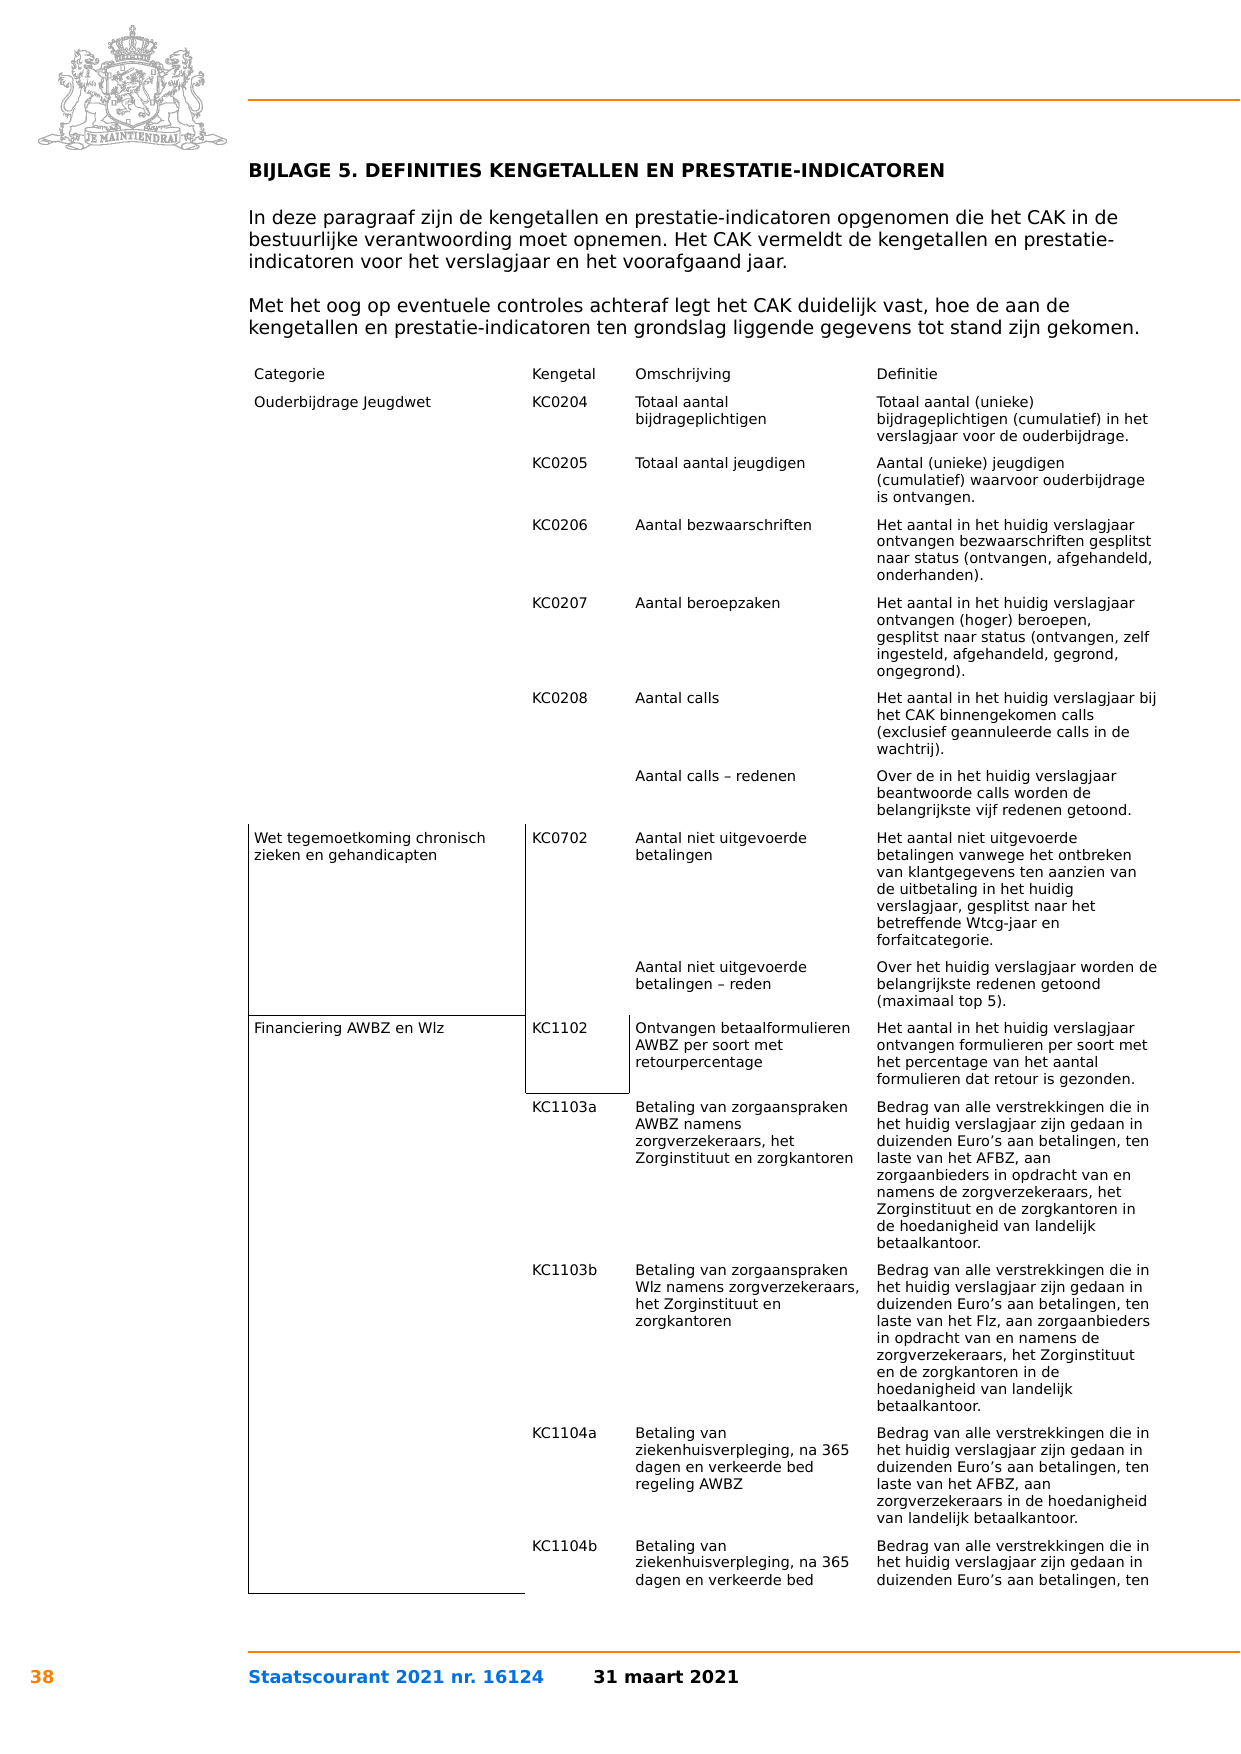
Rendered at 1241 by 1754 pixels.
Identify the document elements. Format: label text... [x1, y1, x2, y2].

table_cell KC1104a [526, 1420, 629, 1532]
table_cell Bedrag van alle verstrekkingen die in het huidig verslagjaar zijn gedaan in duizenden Euro’s aan betalingen, ten laste van het Flz, aan zorgaanbieders in opdracht van en namens de zorgverzekeraars, het Zorginstituut en de zorgkantoren in de hoedanigheid van landelijk betaalkantoor. [871, 1257, 1163, 1419]
table_cell KC0205 [526, 450, 629, 511]
table_cell Aantal calls – redenen [630, 764, 870, 824]
table_cell Aantal calls [630, 685, 870, 763]
table_cell Ouderbijdrage Jeugdwet [249, 389, 525, 824]
table_header Omschrijving [630, 362, 870, 388]
subtitle BIJLAGE 5. DEFINITIES KENGETALLEN EN PRESTATIE-INDICATOREN [248, 160, 1163, 182]
table_cell Betaling van zorgaanspraken AWBZ namens zorgverzekeraars, het Zorginstituut en zorgkantoren [630, 1094, 870, 1256]
table_cell Het aantal niet uitgevoerde betalingen vanwege het ontbreken van klantgegevens ten aanzien van de uitbetaling in het huidig verslagjaar, gesplitst naar het betreffende Wtcg-jaar en forfaitcategorie. [871, 825, 1163, 953]
table_cell Aantal niet uitgevoerde betalingen – reden [630, 954, 870, 1014]
table_cell Het aantal in het huidig verslagjaar ontvangen bezwaarschriften gesplitst naar status (ontvangen, afgehandeld, onderhanden). [871, 512, 1163, 589]
table_cell KC0208 [526, 685, 629, 763]
table_cell KC1104b [526, 1533, 629, 1593]
table_cell Wet tegemoetkoming chronisch zieken en gehandicapten [249, 825, 525, 1014]
table_cell KC1103a [526, 1094, 629, 1256]
table_cell KC0204 [526, 389, 629, 449]
table_cell Aantal (unieke) jeugdigen (cumulatief) waarvoor ouderbijdrage is ontvangen. [871, 450, 1163, 511]
table_cell KC0206 [526, 512, 629, 589]
text Met het oog op eventuele controles achteraf legt het CAK duidelijk vast, hoe de aan de kengetallen en prestatie-indicatoren ten grondslag liggende gegevens tot stand zijn gekomen. [248, 295, 1163, 339]
table_cell Betaling van ziekenhuisverpleging, na 365 dagen en verkeerde bed [630, 1533, 870, 1593]
table_cell KC1103b [526, 1257, 629, 1419]
table_cell Betaling van zorgaanspraken Wlz namens zorgverzekeraars, het Zorginstituut en zorgkantoren [630, 1257, 870, 1419]
table_cell KC0207 [526, 590, 629, 684]
table_cell Totaal aantal bijdrageplichtigen [630, 389, 870, 449]
table_cell KC0702 [526, 825, 629, 1014]
table_cell Bedrag van alle verstrekkingen die in het huidig verslagjaar zijn gedaan in duizenden Euro’s aan betalingen, ten laste van het AFBZ, aan zorgaanbieders in opdracht van en namens de zorgverzekeraars, het Zorginstituut en de zorgkantoren in de hoedanigheid van landelijk betaalkantoor. [871, 1094, 1163, 1256]
table_cell Het aantal in het huidig verslagjaar bij het CAK binnengekomen calls (exclusief geannuleerde calls in de wachtrij). [871, 685, 1163, 763]
table_cell Over de in het huidig verslagjaar beantwoorde calls worden de belangrijkste vijf redenen getoond. [871, 764, 1163, 824]
table_cell Totaal aantal (unieke) bijdrageplichtigen (cumulatief) in het verslagjaar voor de ouderbijdrage. [871, 389, 1163, 449]
table_cell Het aantal in het huidig verslagjaar ontvangen formulieren per soort met het percentage van het aantal formulieren dat retour is gezonden. [871, 1016, 1163, 1093]
table_cell Totaal aantal jeugdigen [630, 450, 870, 511]
text In deze paragraaf zijn de kengetallen en prestatie-indicatoren opgenomen die het CAK in de bestuurlijke verantwoording moet opnemen. Het CAK vermeldt de kengetallen en prestatie-indicatoren voor het verslagjaar en het voorafgaand jaar. [248, 207, 1163, 273]
table_cell Over het huidig verslagjaar worden de belangrijkste redenen getoond (maximaal top 5). [871, 954, 1163, 1014]
table_cell Bedrag van alle verstrekkingen die in het huidig verslagjaar zijn gedaan in duizenden Euro’s aan betalingen, ten [871, 1533, 1163, 1593]
table_cell [526, 764, 629, 824]
table_cell Het aantal in het huidig verslagjaar ontvangen (hoger) beroepen, gesplitst naar status (ontvangen, zelf ingesteld, afgehandeld, gegrond, ongegrond). [871, 590, 1163, 684]
table_cell Financiering AWBZ en Wlz [249, 1016, 525, 1593]
table_cell Aantal bezwaarschriften [630, 512, 870, 589]
table_cell KC1102 [526, 1016, 629, 1093]
table_header Definitie [871, 362, 1163, 388]
table_cell Bedrag van alle verstrekkingen die in het huidig verslagjaar zijn gedaan in duizenden Euro’s aan betalingen, ten laste van het AFBZ, aan zorgverzekeraars in de hoedanigheid van landelijk betaalkantoor. [871, 1420, 1163, 1532]
picture [38, 25, 227, 150]
table_cell Ontvangen betaalformulieren AWBZ per soort met retourpercentage [630, 1016, 870, 1093]
table_header Categorie [249, 362, 525, 388]
table_cell Aantal beroepzaken [630, 590, 870, 684]
table_cell Aantal niet uitgevoerde betalingen [630, 825, 870, 953]
table_cell Betaling van ziekenhuisverpleging, na 365 dagen en verkeerde bed regeling AWBZ [630, 1420, 870, 1532]
table_header Kengetal [526, 362, 629, 388]
